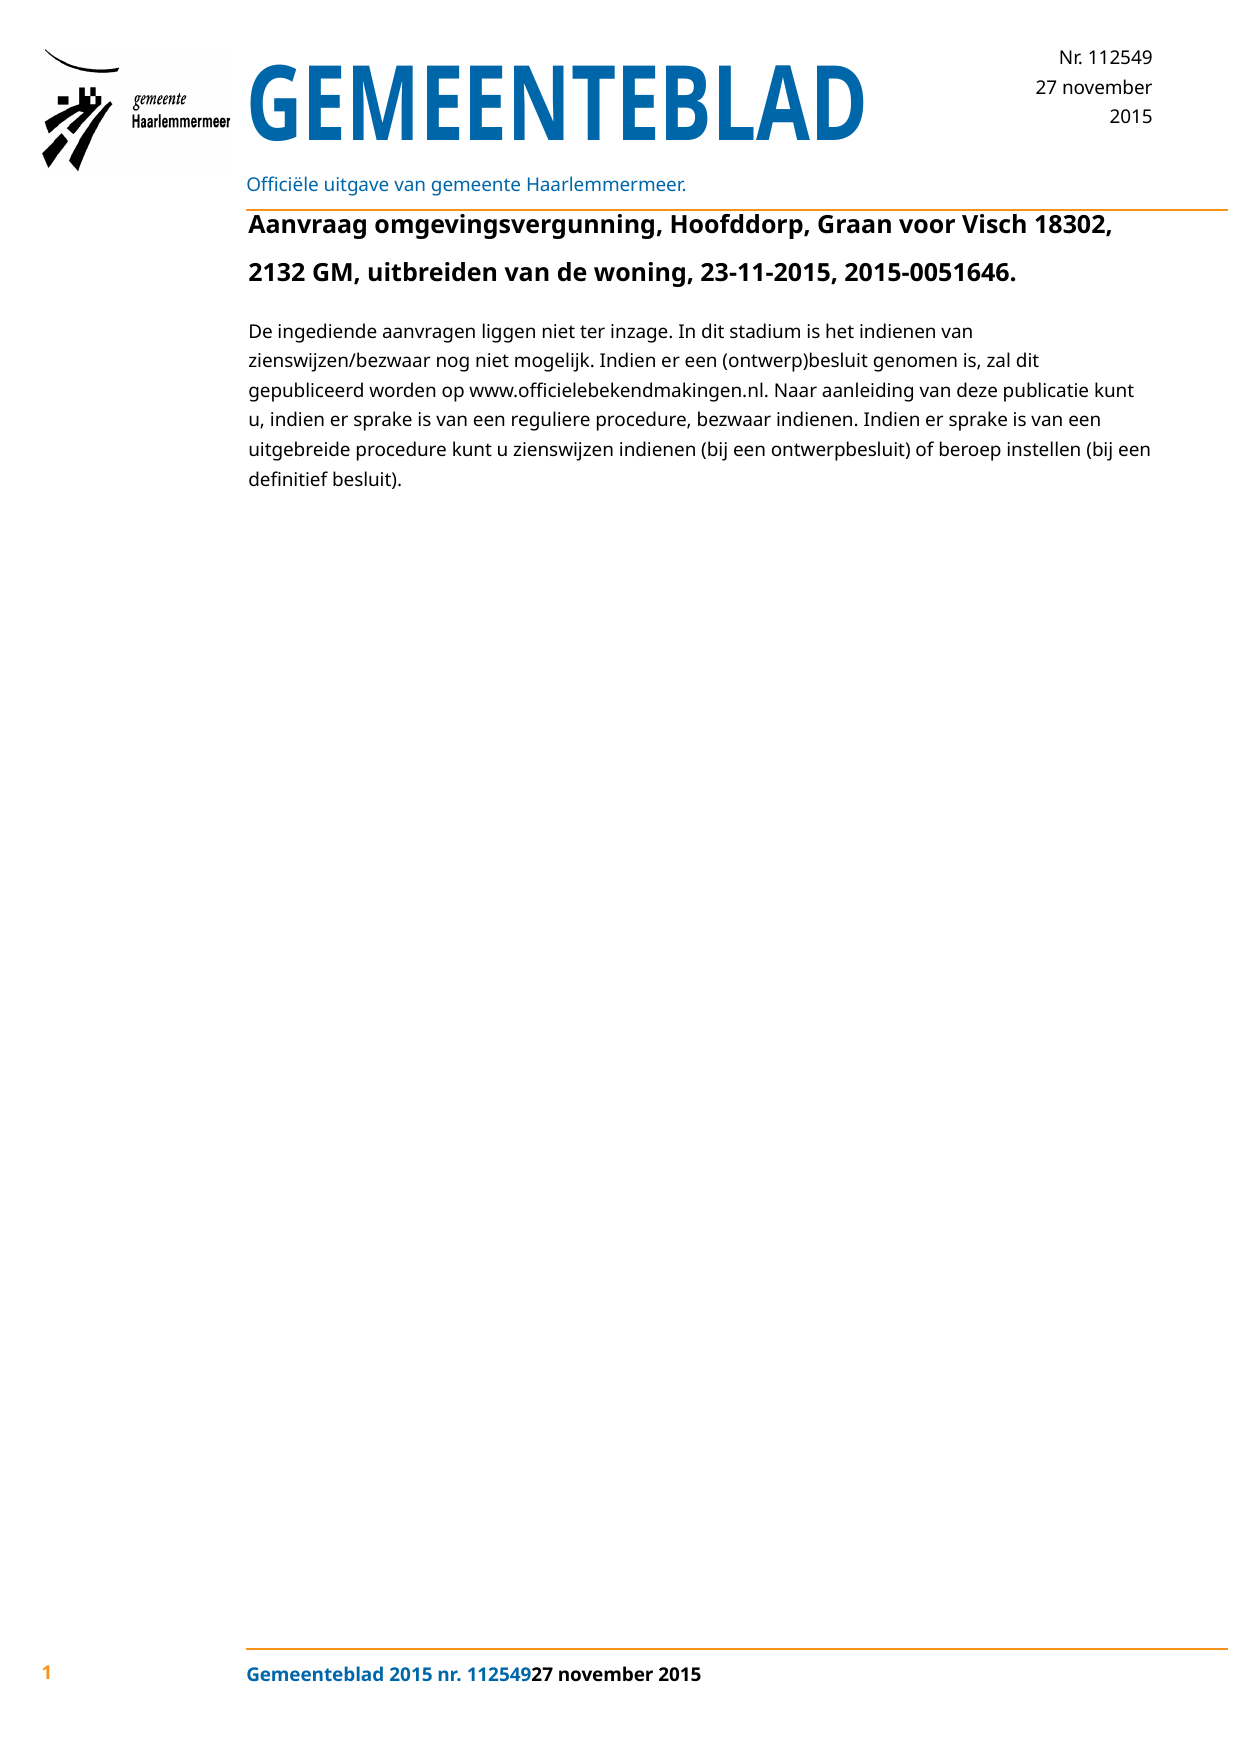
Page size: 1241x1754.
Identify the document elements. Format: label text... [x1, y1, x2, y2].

picture [41, 47, 231, 172]
text De ingediende aanvragen liggen niet ter inzage. In dit stadium is het indienen van zienswijzen/bezwaar nog niet mogelijk. Indien er een (ontwerp)besluit genomen is, zal dit gepubliceerd worden op www.officielebekendmakingen.nl. Naar aanleiding van deze publicatie kunt u, indien er sprake is van een reguliere procedure, bezwaar indienen. Indien er sprake is van een uitgebreide procedure kunt u zienswijzen indienen (bij een ontwerpbesluit) of beroep instellen (bij een definitief besluit). [248, 318, 1152, 492]
text Aanvraag omgevingsvergunning, Hoofddorp, Graan voor Visch 18302, 2132 GM, uitbreiden van de woning, 23-11-2015, 2015-0051646. [248, 211, 1152, 288]
